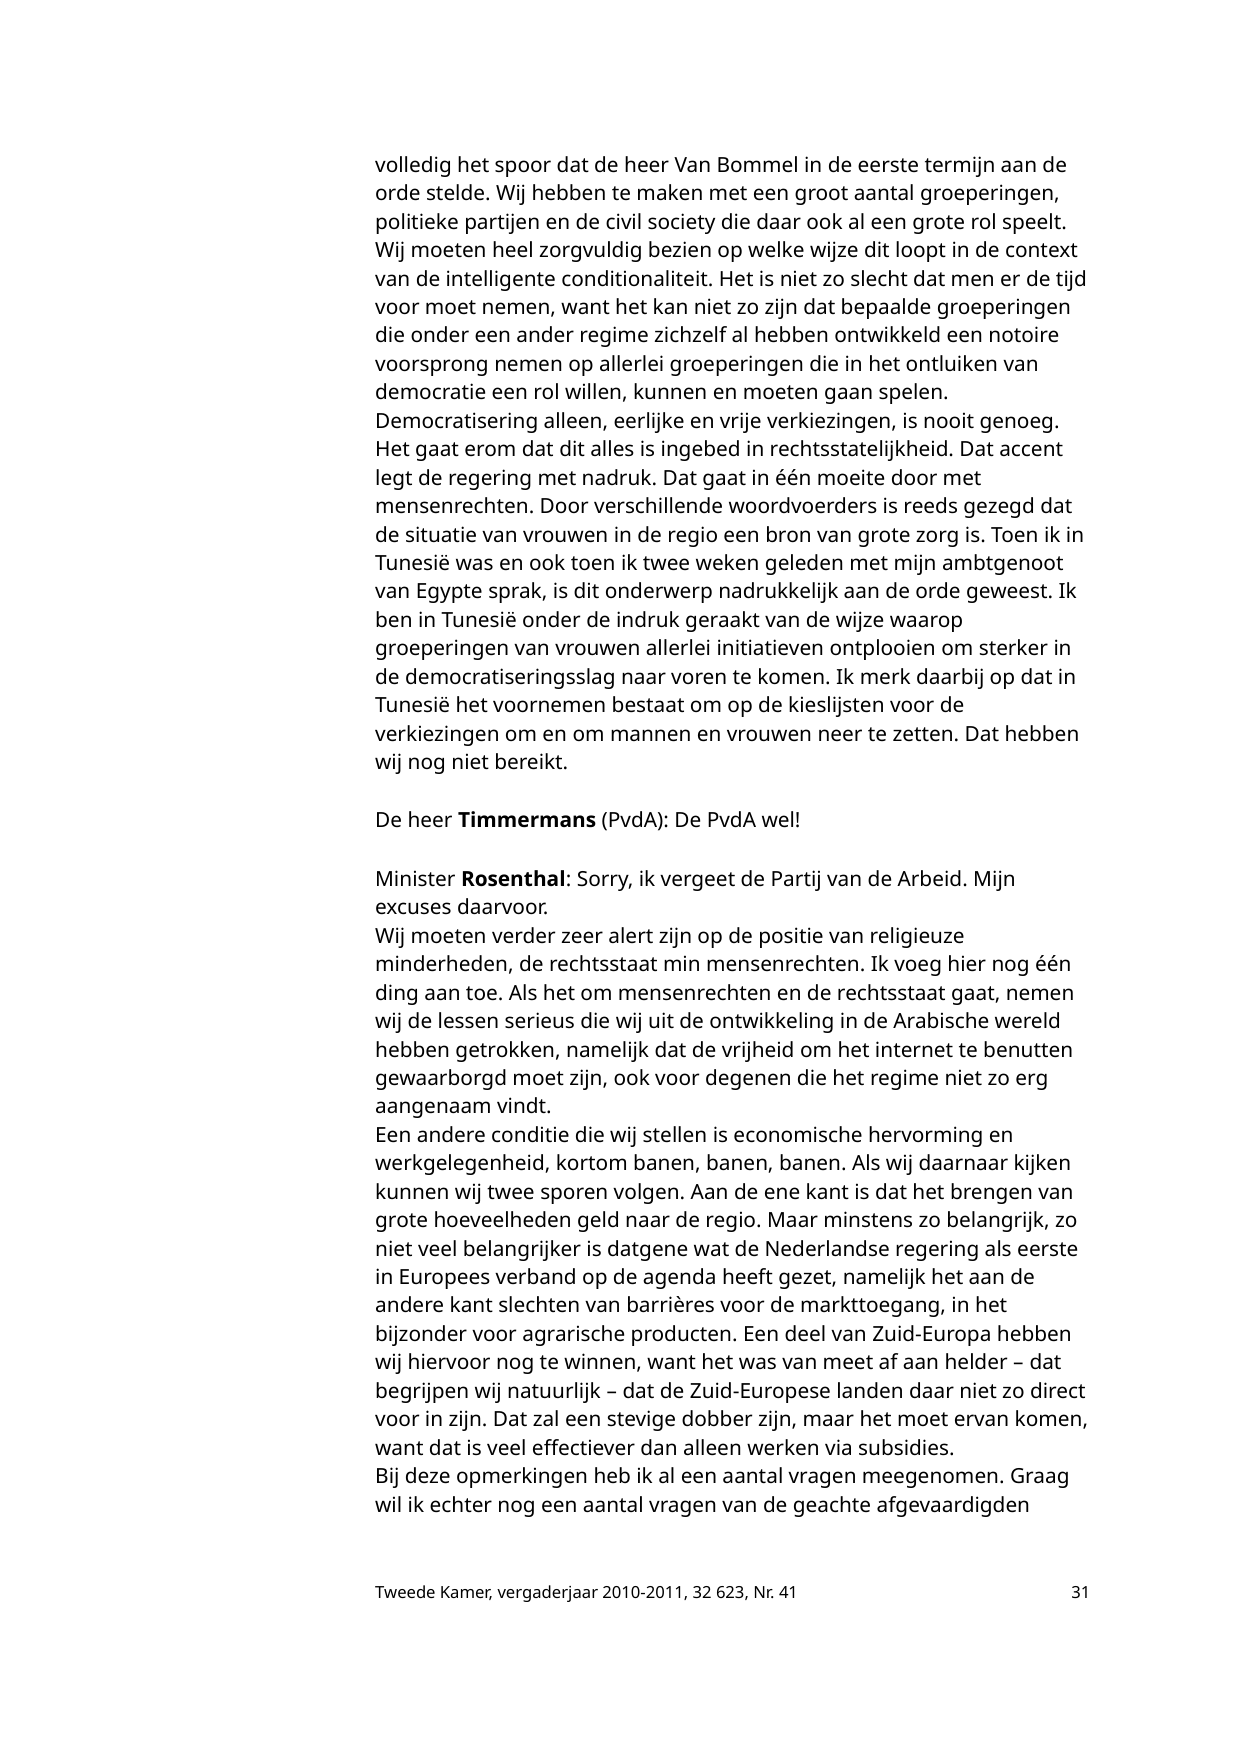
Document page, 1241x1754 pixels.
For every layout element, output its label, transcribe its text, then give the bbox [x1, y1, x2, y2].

text Democratisering alleen, eerlijke en vrije verkiezingen, is nooit genoeg. Het gaat erom dat dit alles is ingebed in rechtsstatelijkheid. Dat accent legt de regering met nadruk. Dat gaat in één moeite door met mensenrechten. Door verschillende woordvoerders is reeds gezegd dat de situatie van vrouwen in de regio een bron van grote zorg is. Toen ik in Tunesië was en ook toen ik twee weken geleden met mijn ambtgenoot van Egypte sprak, is dit onderwerp nadrukkelijk aan de orde geweest. Ik ben in Tunesië onder de indruk geraakt van de wijze waarop groeperingen van vrouwen allerlei initiatieven ontplooien om sterker in de democratiseringsslag naar voren te komen. Ik merk daarbij op dat in Tunesië het voornemen bestaat om op de kieslijsten voor de verkiezingen om en om mannen en vrouwen neer te zetten. Dat hebben wij nog niet bereikt. [375, 406, 1090, 776]
text De heer Timmermans (PvdA): De PvdA wel! [375, 806, 1090, 834]
text Wij moeten verder zeer alert zijn op de positie van religieuze minderheden, de rechtsstaat min mensenrechten. Ik voeg hier nog één ding aan toe. Als het om mensenrechten en de rechtsstaat gaat, nemen wij de lessen serieus die wij uit de ontwikkeling in de Arabische wereld hebben getrokken, namelijk dat de vrijheid om het internet te benutten gewaarborgd moet zijn, ook voor degenen die het regime niet zo erg aangenaam vindt. [375, 921, 1090, 1120]
text volledig het spoor dat de heer Van Bommel in de eerste termijn aan de orde stelde. Wij hebben te maken met een groot aantal groeperingen, politieke partijen en de civil society die daar ook al een grote rol speelt. Wij moeten heel zorgvuldig bezien op welke wijze dit loopt in de context van de intelligente conditionaliteit. Het is niet zo slecht dat men er de tijd voor moet nemen, want het kan niet zo zijn dat bepaalde groeperingen die onder een ander regime zichzelf al hebben ontwikkeld een notoire voorsprong nemen op allerlei groeperingen die in het ontluiken van democratie een rol willen, kunnen en moeten gaan spelen. [375, 150, 1090, 406]
text Een andere conditie die wij stellen is economische hervorming en werkgelegenheid, kortom banen, banen, banen. Als wij daarnaar kijken kunnen wij twee sporen volgen. Aan de ene kant is dat het brengen van grote hoeveelheden geld naar de regio. Maar minstens zo belangrijk, zo niet veel belangrijker is datgene wat de Nederlandse regering als eerste in Europees verband op de agenda heeft gezet, namelijk het aan de andere kant slechten van barrières voor de markttoegang, in het bijzonder voor agrarische producten. Een deel van Zuid-Europa hebben wij hiervoor nog te winnen, want het was van meet af aan helder – dat begrijpen wij natuurlijk – dat de Zuid-Europese landen daar niet zo direct voor in zijn. Dat zal een stevige dobber zijn, maar het moet ervan komen, want dat is veel effectiever dan alleen werken via subsidies. [375, 1120, 1090, 1461]
text Minister Rosenthal: Sorry, ik vergeet de Partij van de Arbeid. Mijn excuses daarvoor. [375, 864, 1090, 921]
text Bij deze opmerkingen heb ik al een aantal vragen meegenomen. Graag wil ik echter nog een aantal vragen van de geachte afgevaardigden [375, 1461, 1090, 1518]
